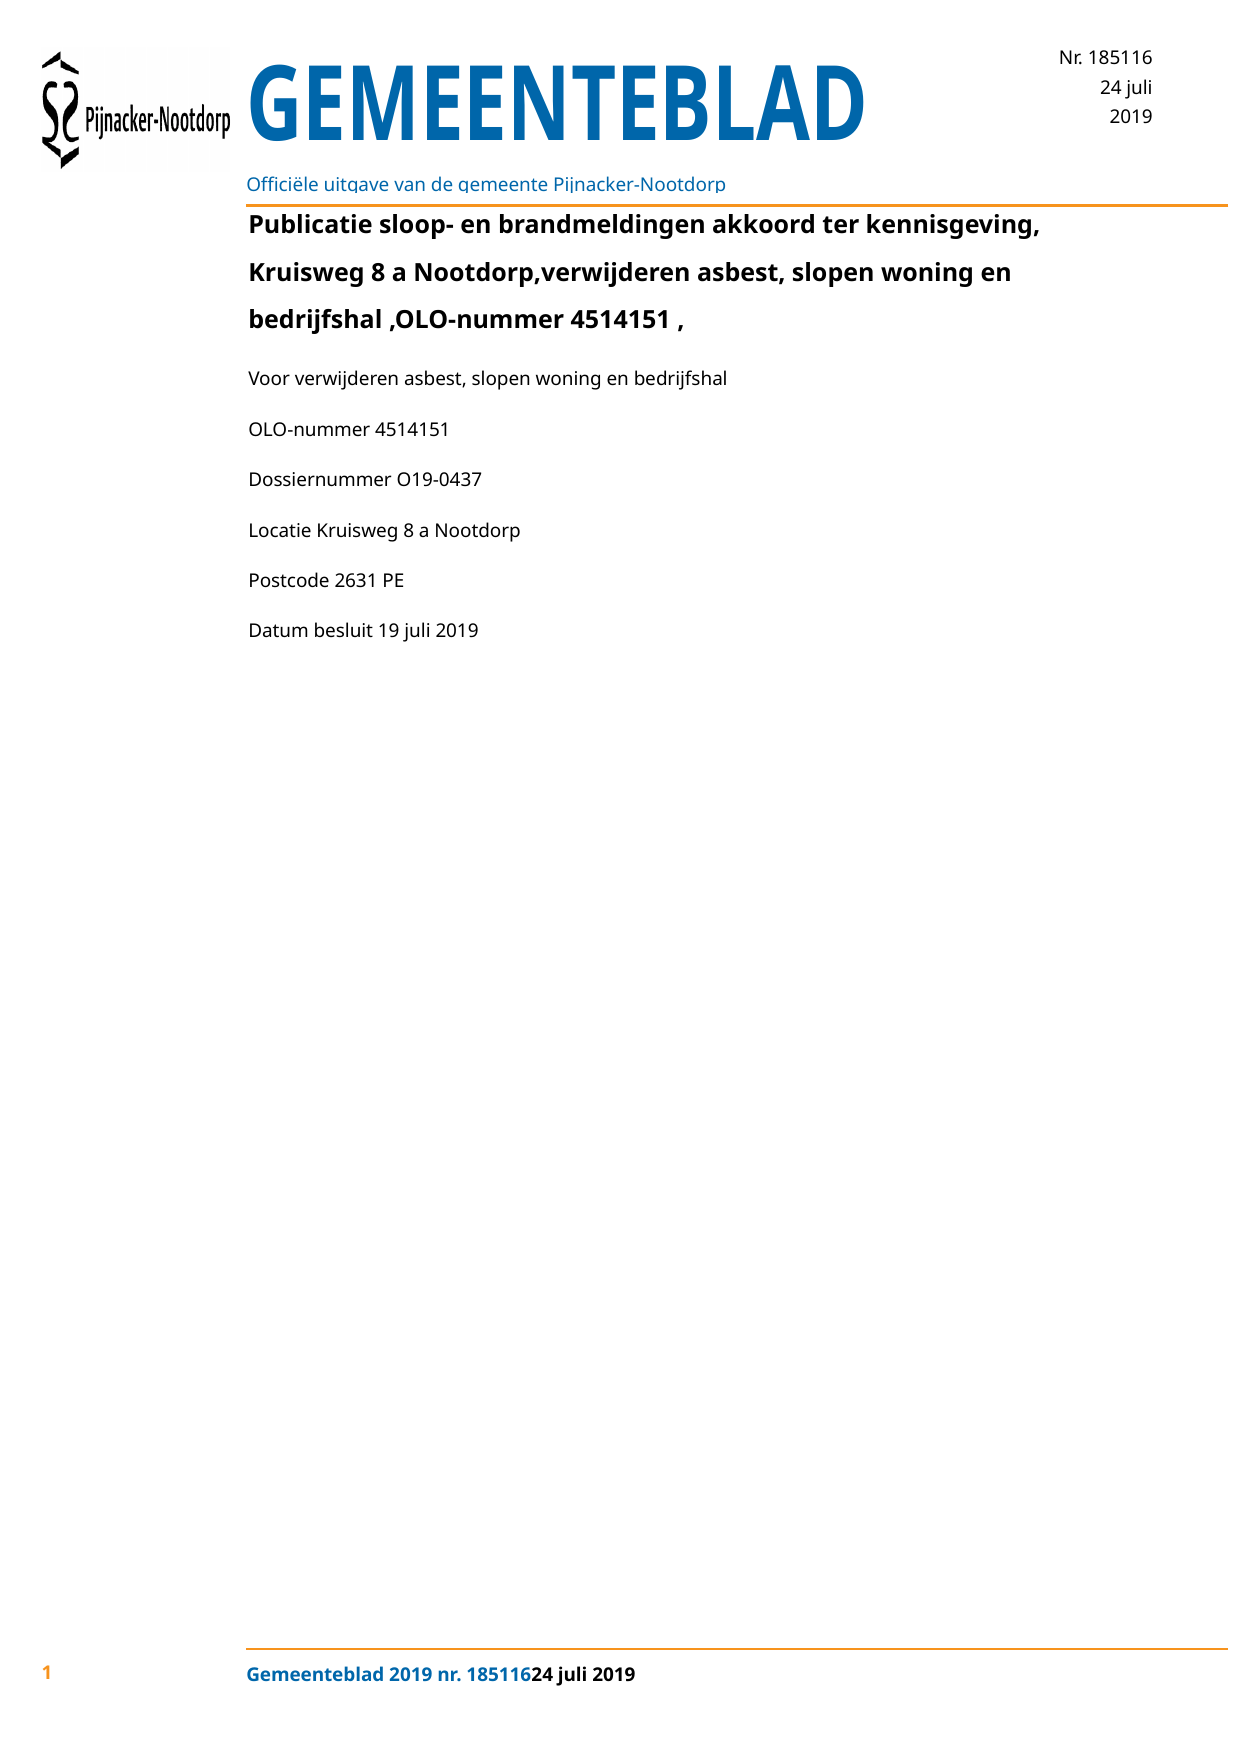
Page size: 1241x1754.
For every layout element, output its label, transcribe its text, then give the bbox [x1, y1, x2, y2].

text Dossiernummer O19-0437 [248, 466, 1152, 492]
picture [41, 47, 231, 172]
text OLO-nummer 4514151 [248, 416, 1152, 442]
text Locatie Kruisweg 8 a Nootdorp [248, 517, 1152, 542]
text Datum besluit 19 juli 2019 [248, 618, 1152, 643]
text Postcode 2631 PE [248, 567, 1152, 593]
text Voor verwijderen asbest, slopen woning en bedrijfshal [248, 366, 1152, 391]
text Publicatie sloop- en brandmeldingen akkoord ter kennisgeving, Kruisweg 8 a Nootdorp,verwijderen asbest, slopen woning en bedrijfshal ,OLO-nummer 4514151 , [248, 207, 1152, 336]
